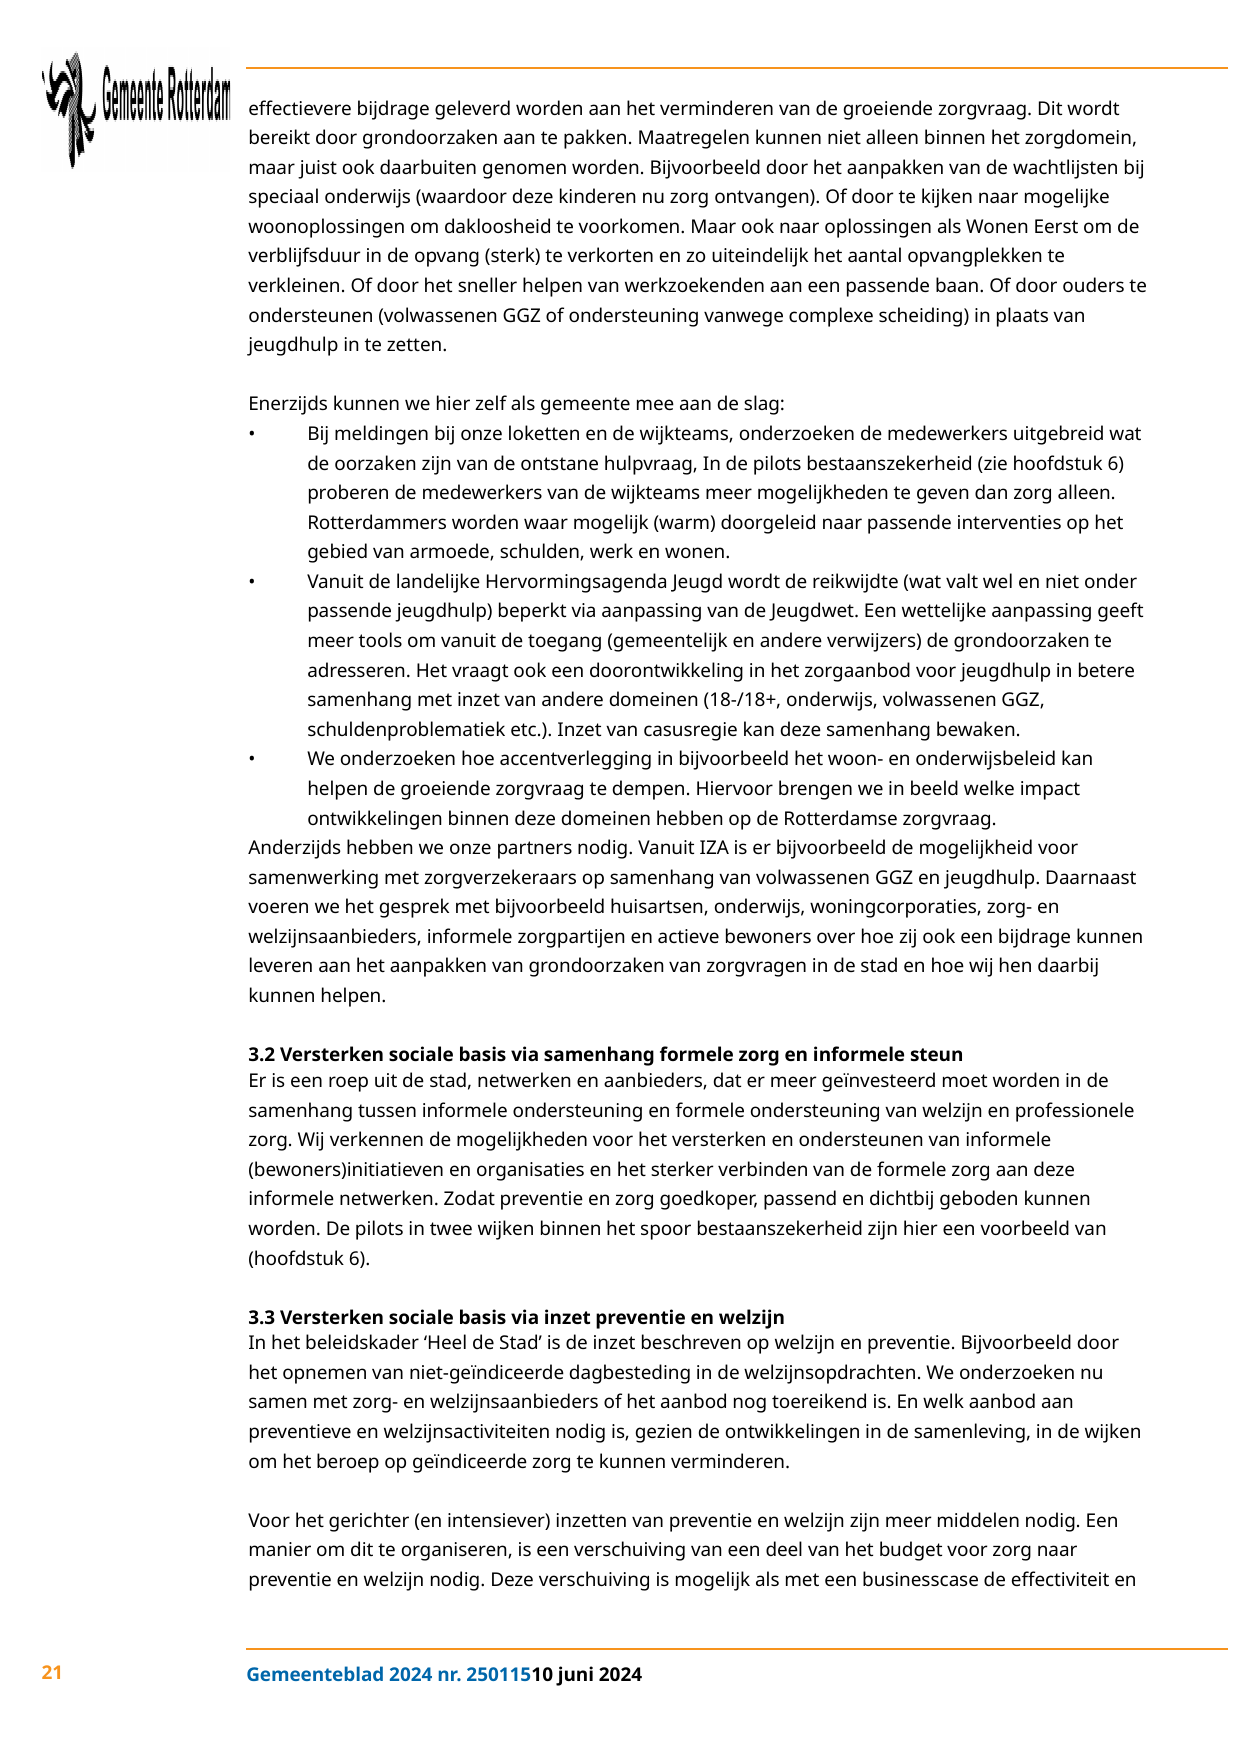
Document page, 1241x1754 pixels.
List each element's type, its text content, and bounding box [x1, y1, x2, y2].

list We onderzoeken hoe accentverlegging in bijvoorbeeld het woon- en onderwijsbeleid kan helpen de groeiende zorgvraag te dempen. Hiervoor brengen we in beeld welke impact ontwikkelingen binnen deze domeinen hebben op de Rotterdamse zorgvraag. [248, 746, 1152, 831]
picture [41, 47, 231, 172]
text effectievere bijdrage geleverd worden aan het verminderen van de groeiende zorgvraag. Dit wordt bereikt door grondoorzaken aan te pakken. Maatregelen kunnen niet alleen binnen het zorgdomein, maar juist ook daarbuiten genomen worden. Bijvoorbeeld door het aanpakken van de wachtlijsten bij speciaal onderwijs (waardoor deze kinderen nu zorg ontvangen). Of door te kijken naar mogelijke woonoplossingen om dakloosheid te voorkomen. Maar ook naar oplossingen als Wonen Eerst om de verblijfsduur in de opvang (sterk) te verkorten en zo uiteindelijk het aantal opvangplekken te verkleinen. Of door het sneller helpen van werkzoekenden aan een passende baan. Of door ouders te ondersteunen (volwassenen GGZ of ondersteuning vanwege complexe scheiding) in plaats van jeugdhulp in te zetten. [248, 95, 1152, 357]
text 3.2 Versterken sociale basis via samenhang formele zorg en informele steun [248, 1041, 1152, 1067]
text In het beleidskader ‘Heel de Stad’ is de inzet beschreven op welzijn en preventie. Bijvoorbeeld door het opnemen van niet-geïndiceerde dagbesteding in de welzijnsopdrachten. We onderzoeken nu samen met zorg- en welzijnsaanbieders of het aanbod nog toereikend is. En welk aanbod aan preventieve en welzijnsactiviteiten nodig is, gezien de ontwikkelingen in de samenleving, in de wijken om het beroep op geïndiceerde zorg te kunnen verminderen. [248, 1329, 1152, 1474]
list Vanuit de landelijke Hervormingsagenda Jeugd wordt de reikwijdte (wat valt wel en niet onder passende jeugdhulp) beperkt via aanpassing van de Jeugdwet. Een wettelijke aanpassing geeft meer tools om vanuit de toegang (gemeentelijk en andere verwijzers) de grondoorzaken te adresseren. Het vraagt ook een doorontwikkeling in het zorgaanbod voor jeugdhulp in betere samenhang met inzet van andere domeinen (18-/18+, onderwijs, volwassenen GGZ, schuldenproblematiek etc.). Inzet van casusregie kan deze samenhang bewaken. [248, 568, 1152, 742]
text Voor het gerichter (en intensiever) inzetten van preventie en welzijn zijn meer middelen nodig. Een manier om dit te organiseren, is een verschuiving van een deel van het budget voor zorg naar preventie en welzijn nodig. Deze verschuiving is mogelijk als met een businesscase de effectiviteit en [248, 1507, 1152, 1592]
text Anderzijds hebben we onze partners nodig. Vanuit IZA is er bijvoorbeeld de mogelijkheid voor samenwerking met zorgverzekeraars op samenhang van volwassenen GGZ en jeugdhulp. Daarnaast voeren we het gesprek met bijvoorbeeld huisartsen, onderwijs, woningcorporaties, zorg- en welzijnsaanbieders, informele zorgpartijen en actieve bewoners over hoe zij ook een bijdrage kunnen leveren aan het aanpakken van grondoorzaken van zorgvragen in de stad en hoe wij hen daarbij kunnen helpen. [248, 834, 1152, 1008]
text 3.3 Versterken sociale basis via inzet preventie en welzijn [248, 1304, 1152, 1329]
list Bij meldingen bij onze loketten en de wijkteams, onderzoeken de medewerkers uitgebreid wat de oorzaken zijn van de ontstane hulpvraag, In de pilots bestaanszekerheid (zie hoofdstuk 6) proberen de medewerkers van de wijkteams meer mogelijkheden te geven dan zorg alleen. Rotterdammers worden waar mogelijk (warm) doorgeleid naar passende interventies op het gebied van armoede, schulden, werk en wonen. [248, 420, 1152, 564]
text Enerzijds kunnen we hier zelf als gemeente mee aan de slag: [248, 391, 1152, 416]
text Er is een roep uit de stad, netwerken en aanbieders, dat er meer geïnvesteerd moet worden in de samenhang tussen informele ondersteuning en formele ondersteuning van welzijn en professionele zorg. Wij verkennen de mogelijkheden voor het versterken en ondersteunen van informele (bewoners)initiatieven en organisaties en het sterker verbinden van de formele zorg aan deze informele netwerken. Zodat preventie en zorg goedkoper, passend en dichtbij geboden kunnen worden. De pilots in twee wijken binnen het spoor bestaanszekerheid zijn hier een voorbeeld van (hoofdstuk 6). [248, 1067, 1152, 1270]
